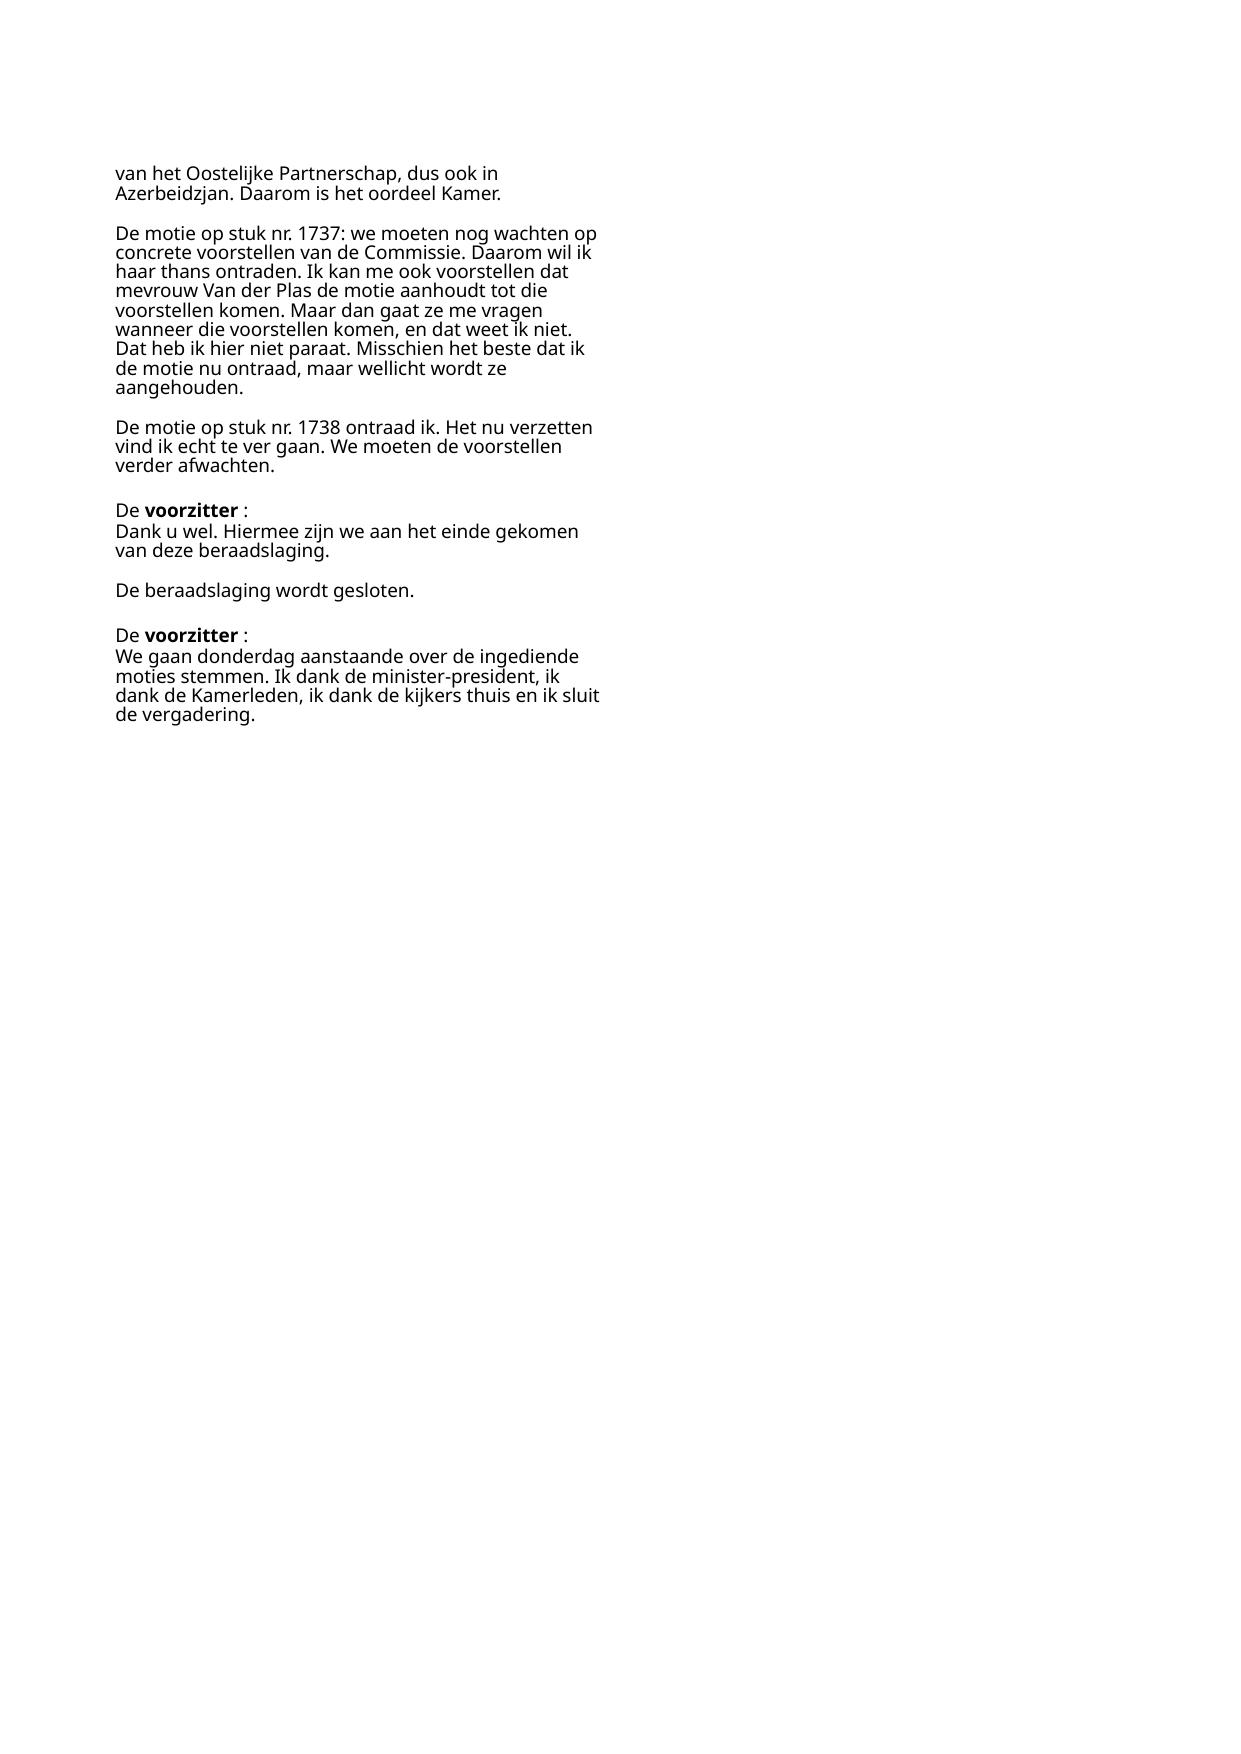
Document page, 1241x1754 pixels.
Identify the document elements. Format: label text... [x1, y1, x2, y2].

text De motie op stuk nr. 1738 ontraad ik. Het nu verzetten vind ik echt te ver gaan. We moeten de voorstellen verder afwachten. [115, 419, 605, 477]
text De beraadslaging wordt gesloten. [115, 582, 605, 602]
text van het Oostelijke Partnerschap, dus ook in Azerbeidzjan. Daarom is het oordeel Kamer. [115, 165, 605, 204]
text We gaan donderdag aanstaande over de ingediende moties stemmen. Ik dank de minister-president, ik dank de Kamerleden, ik dank de kijkers thuis en ik sluit de vergadering. [115, 648, 605, 725]
text De voorzitter : [115, 623, 605, 648]
text De voorzitter : [115, 497, 605, 523]
text Dank u wel. Hiermee zijn we aan het einde gekomen van deze beraadslaging. [115, 523, 605, 562]
text De motie op stuk nr. 1737: we moeten nog wachten op concrete voorstellen van de Commissie. Daarom wil ik haar thans ontraden. Ik kan me ook voorstellen dat mevrouw Van der Plas de motie aanhoudt tot die voorstellen komen. Maar dan gaat ze me vragen wanneer die voorstellen komen, en dat weet ik niet. Dat heb ik hier niet paraat. Misschien het beste dat ik de motie nu ontraad, maar wellicht wordt ze aangehouden. [115, 224, 605, 398]
